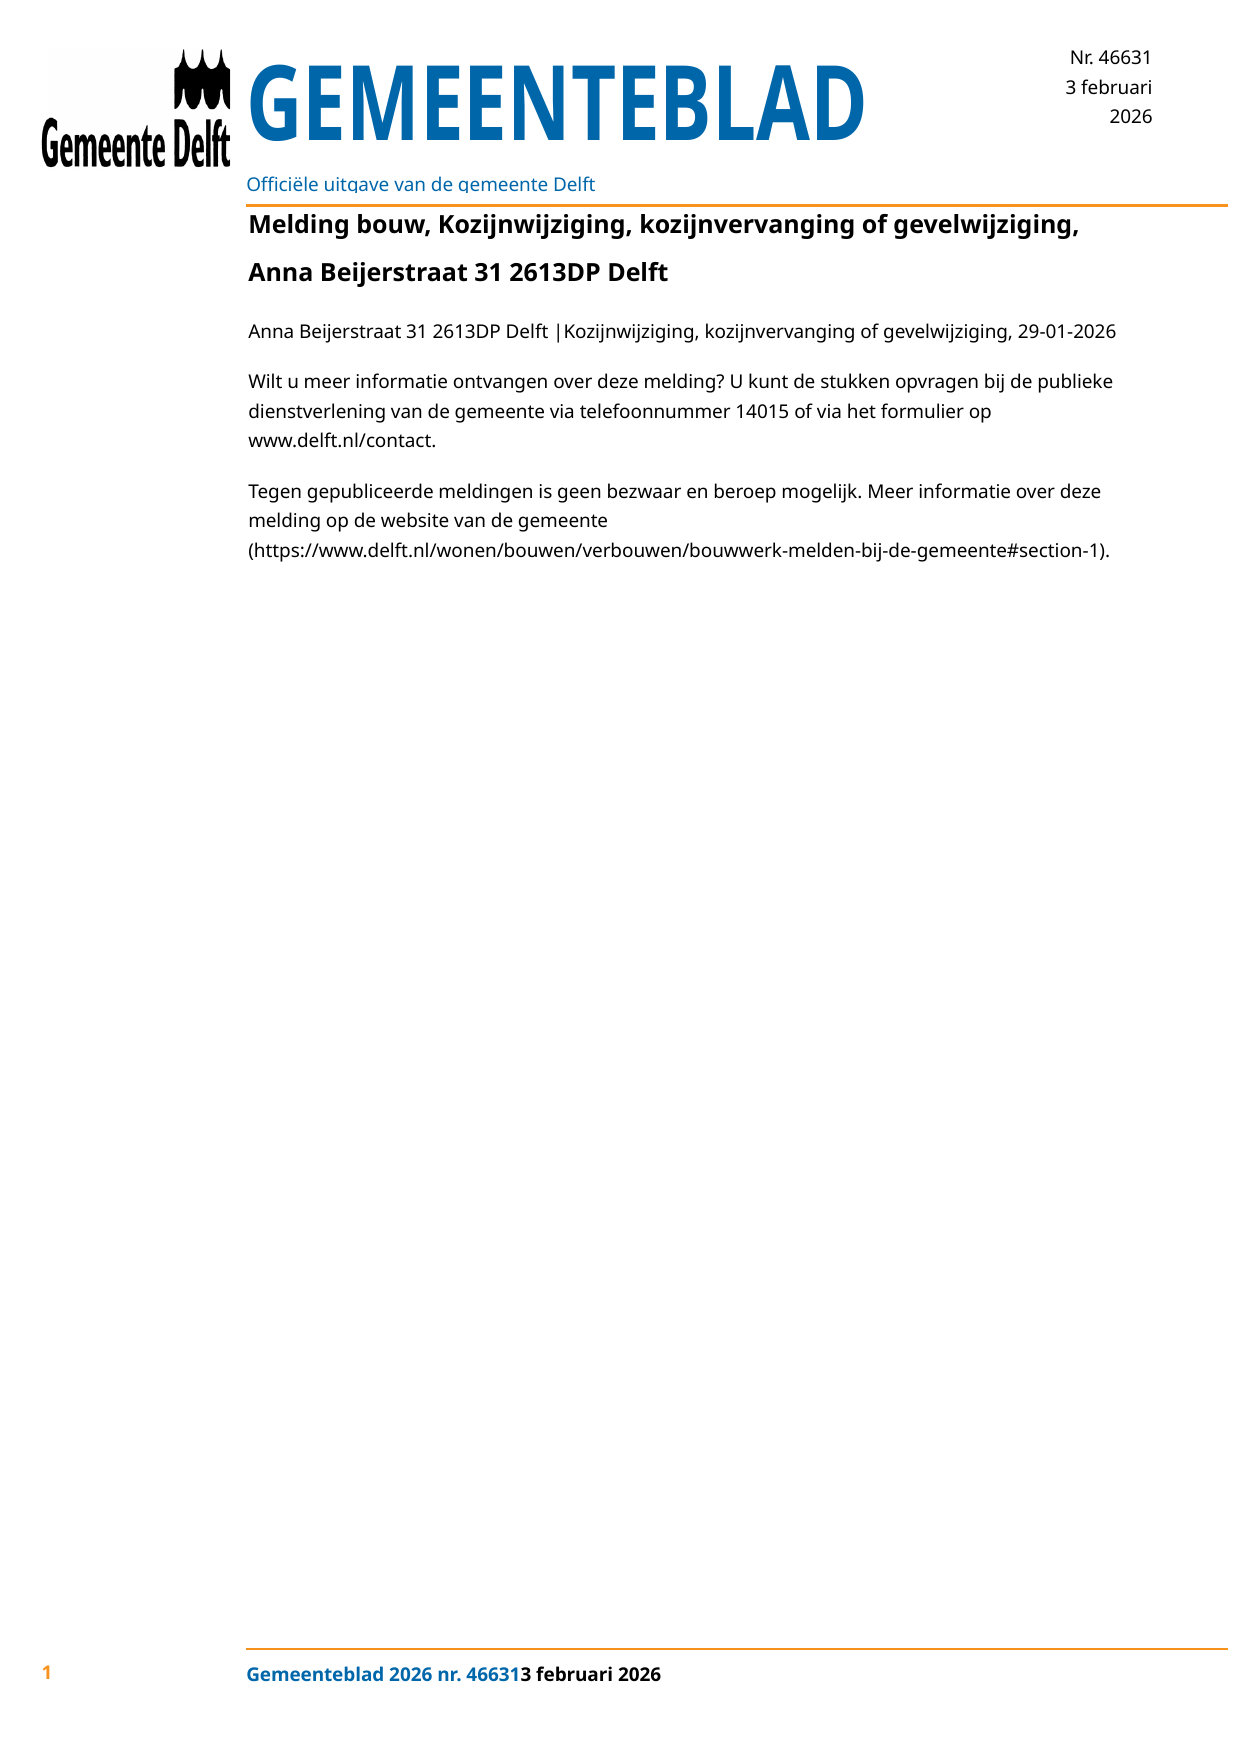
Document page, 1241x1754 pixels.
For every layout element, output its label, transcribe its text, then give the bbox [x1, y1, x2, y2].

picture [41, 47, 231, 172]
text Anna Beijerstraat 31 2613DP Delft |Kozijnwijziging, kozijnvervanging of gevelwijziging, 29-01-2026 [248, 318, 1152, 344]
text Melding bouw, Kozijnwijziging, kozijnvervanging of gevelwijziging, Anna Beijerstraat 31 2613DP Delft [248, 207, 1152, 288]
text Tegen gepubliceerde meldingen is geen bezwaar en beroep mogelijk. Meer informatie over deze melding op de website van de gemeente (https://www.delft.nl/wonen/bouwen/verbouwen/bouwwerk-melden-bij-de-gemeente#section-1). [248, 478, 1152, 563]
text Wilt u meer informatie ontvangen over deze melding? U kunt de stukken opvragen bij de publieke dienstverlening van de gemeente via telefoonnummer 14015 of via het formulier op www.delft.nl/contact. [248, 368, 1152, 453]
